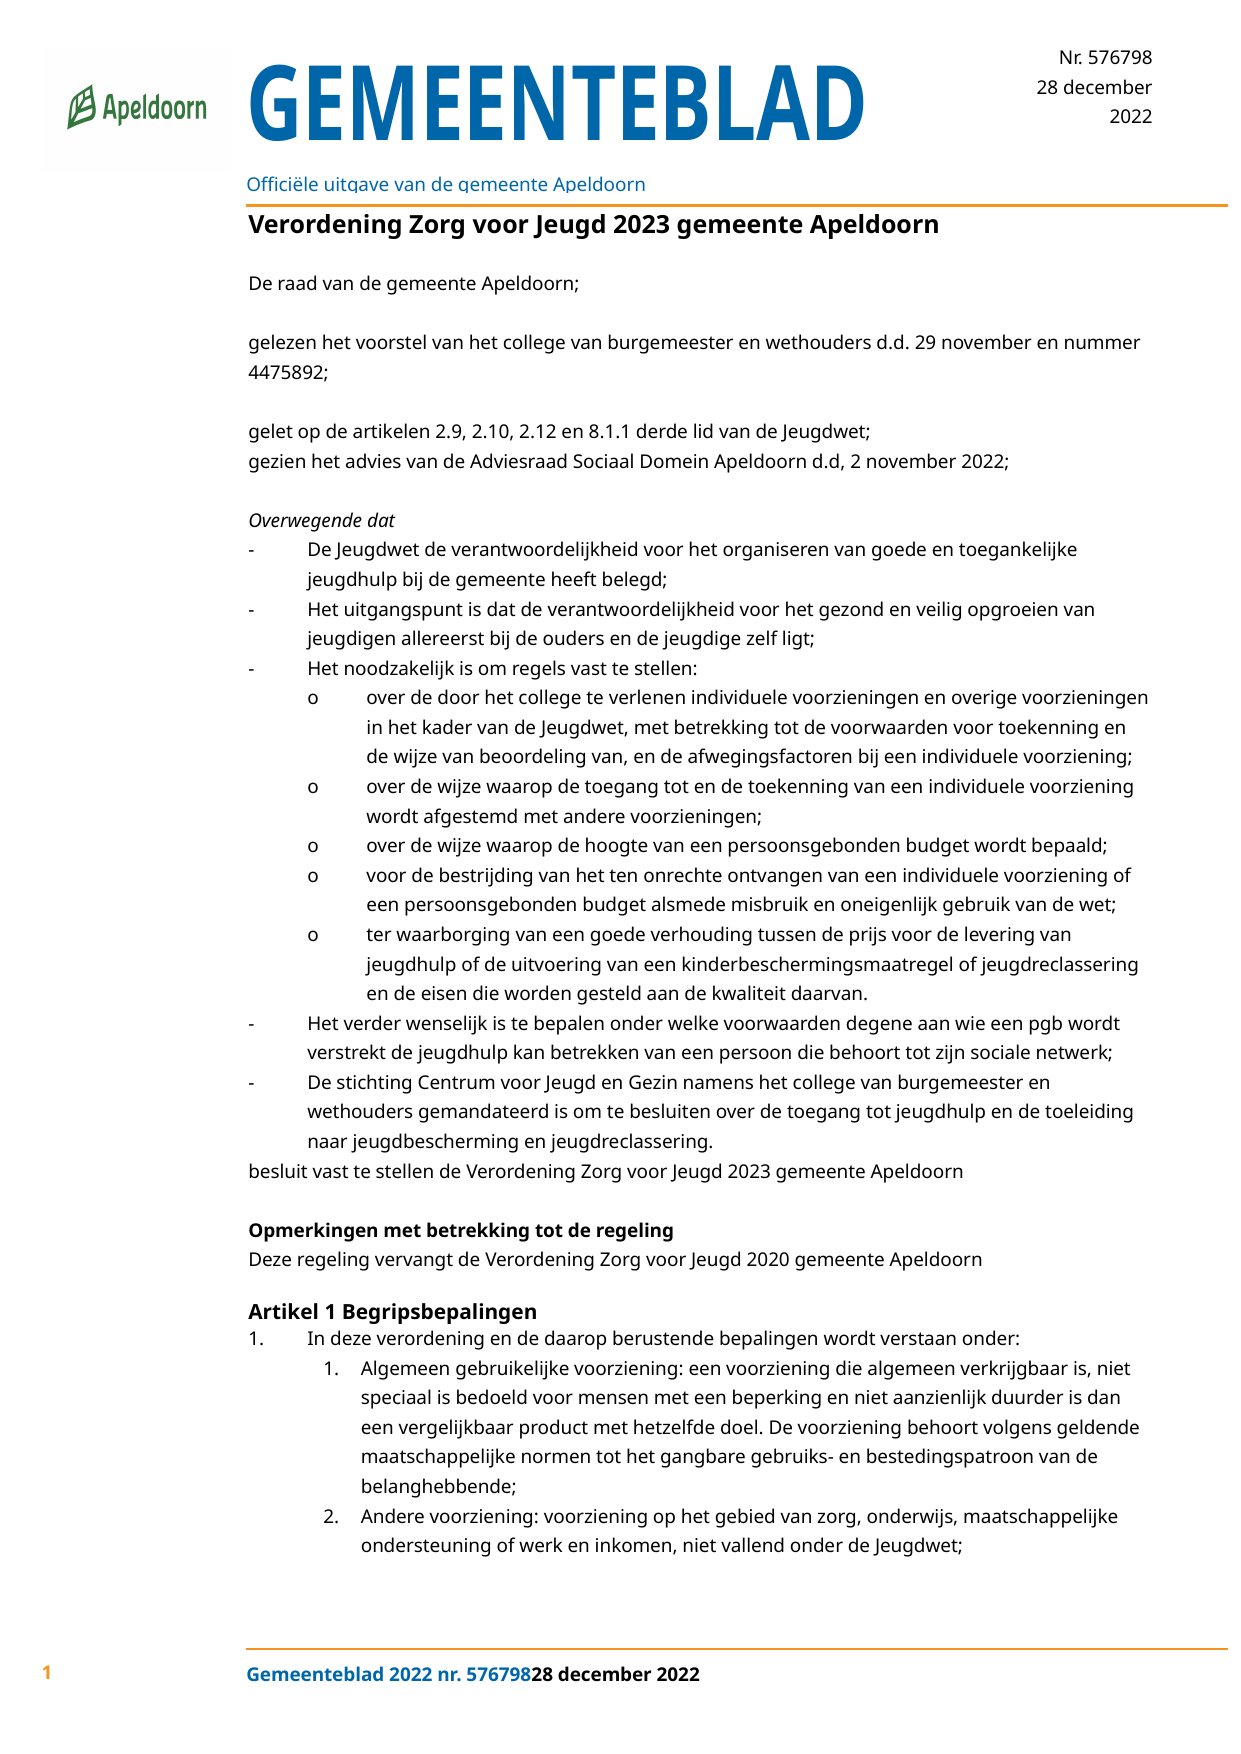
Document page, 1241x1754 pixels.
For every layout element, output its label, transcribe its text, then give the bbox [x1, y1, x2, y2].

list over de wijze waarop de hoogte van een persoonsgebonden budget wordt bepaald; [307, 832, 1152, 858]
text De raad van de gemeente Apeldoorn; [248, 270, 1152, 296]
picture [41, 47, 231, 172]
text gezien het advies van de Adviesraad Sociaal Domein Apeldoorn d.d, 2 november 2022; [248, 448, 1152, 473]
list over de door het college te verlenen individuele voorzieningen en overige voorzieningen in het kader van de Jeugdwet, met betrekking tot de voorwaarden voor toekenning en de wijze van beoordeling van, en de afwegingsfactoren bij een individuele voorziening; [307, 684, 1152, 769]
list Andere voorziening: voorziening op het gebied van zorg, onderwijs, maatschappelijke ondersteuning of werk en inkomen, niet vallend onder de Jeugdwet; [323, 1503, 1152, 1558]
text gelezen het voorstel van het college van burgemeester en wethouders d.d. 29 november en nummer 4475892; [248, 329, 1152, 385]
text Verordening Zorg voor Jeugd 2023 gemeente Apeldoorn [248, 207, 1152, 241]
list voor de bestrijding van het ten onrechte ontvangen van een individuele voorziening of een persoonsgebonden budget alsmede misbruik en oneigenlijk gebruik van de wet; [307, 862, 1152, 917]
list over de wijze waarop de toegang tot en de toekenning van een individuele voorziening wordt afgestemd met andere voorzieningen; [307, 773, 1152, 828]
text gelet op de artikelen 2.9, 2.10, 2.12 en 8.1.1 derde lid van de Jeugdwet; [248, 418, 1152, 444]
list Het noodzakelijk is om regels vast te stellen: [248, 655, 1152, 681]
list De Jeugdwet de verantwoordelijkheid voor het organiseren van goede en toegankelijke jeugdhulp bij de gemeente heeft belegd; [248, 537, 1152, 592]
list ter waarborging van een goede verhouding tussen de prijs voor de levering van jeugdhulp of de uitvoering van een kinderbeschermingsmaatregel of jeugdreclassering en de eisen die worden gesteld aan de kwaliteit daarvan. [307, 921, 1152, 1006]
text Deze regeling vervangt de Verordening Zorg voor Jeugd 2020 gemeente Apeldoorn [248, 1247, 1152, 1272]
text Opmerkingen met betrekking tot de regeling [248, 1217, 1152, 1243]
list In deze verordening en de daarop berustende bepalingen wordt verstaan onder: [248, 1325, 1152, 1351]
text Overwegende dat [248, 507, 1152, 533]
list Het verder wenselijk is te bepalen onder welke voorwaarden degene aan wie een pgb wordt verstrekt de jeugdhulp kan betrekken van een persoon die behoort tot zijn sociale netwerk; [248, 1010, 1152, 1065]
text Artikel 1 Begripsbepalingen [248, 1297, 1152, 1325]
list De stichting Centrum voor Jeugd en Gezin namens het college van burgemeester en wethouders gemandateerd is om te besluiten over de toegang tot jeugdhulp en de toeleiding naar jeugdbescherming en jeugdreclassering. [248, 1069, 1152, 1154]
text besluit vast te stellen de Verordening Zorg voor Jeugd 2023 gemeente Apeldoorn [248, 1158, 1152, 1183]
list Het uitgangspunt is dat de verantwoordelijkheid voor het gezond en veilig opgroeien van jeugdigen allereerst bij de ouders en de jeugdige zelf ligt; [248, 596, 1152, 651]
list Algemeen gebruikelijke voorziening: een voorziening die algemeen verkrijgbaar is, niet speciaal is bedoeld voor mensen met een beperking en niet aanzienlijk duurder is dan een vergelijkbaar product met hetzelfde doel. De voorziening behoort volgens geldende maatschappelijke normen tot het gangbare gebruiks- en bestedingspatroon van de belanghebbende; [323, 1355, 1152, 1499]
